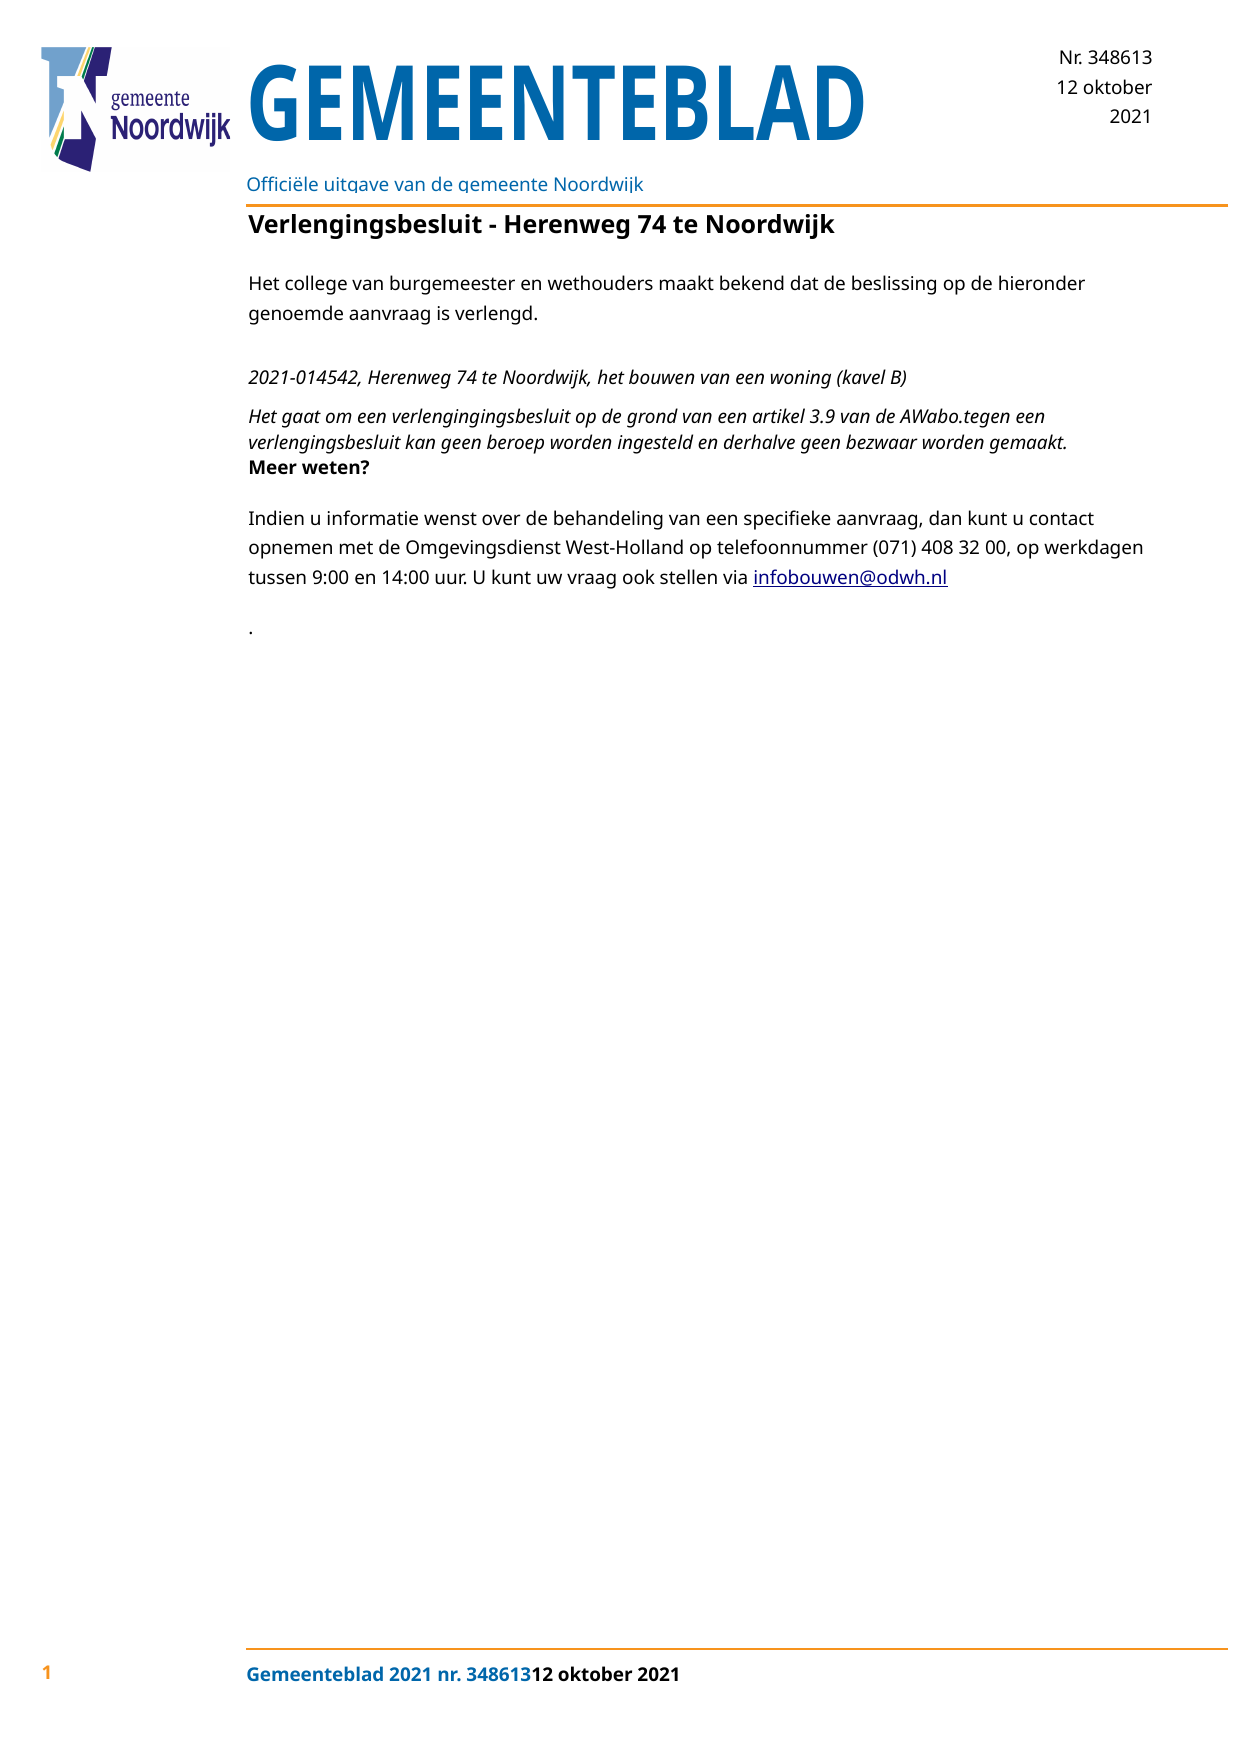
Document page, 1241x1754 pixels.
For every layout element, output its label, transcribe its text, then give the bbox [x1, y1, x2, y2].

picture [41, 47, 231, 172]
text Verlengingsbesluit - Herenweg 74 te Noordwijk [248, 207, 1152, 241]
text . [248, 614, 1152, 640]
text Het gaat om een verlengingingsbesluit op de grond van een artikel 3.9 van de AWabo.tegen een verlengingsbesluit kan geen beroep worden ingesteld en derhalve geen bezwaar worden gemaakt. [248, 403, 1152, 454]
text Indien u informatie wenst over de behandeling van een specifieke aanvraag, dan kunt u contact opnemen met de Omgevingsdienst West-Holland op telefoonnummer (071) 408 32 00, op werkdagen tussen 9:00 en 14:00 uur. U kunt uw vraag ook stellen via infobouwen@odwh.nl [248, 505, 1152, 590]
text Het college van burgemeester en wethouders maakt bekend dat de beslissing op de hieronder genoemde aanvraag is verlengd. [248, 270, 1152, 326]
text 2021-014542, Herenweg 74 te Noordwijk, het bouwen van een woning (kavel B) [248, 364, 1152, 389]
text Meer weten? [248, 454, 1152, 480]
